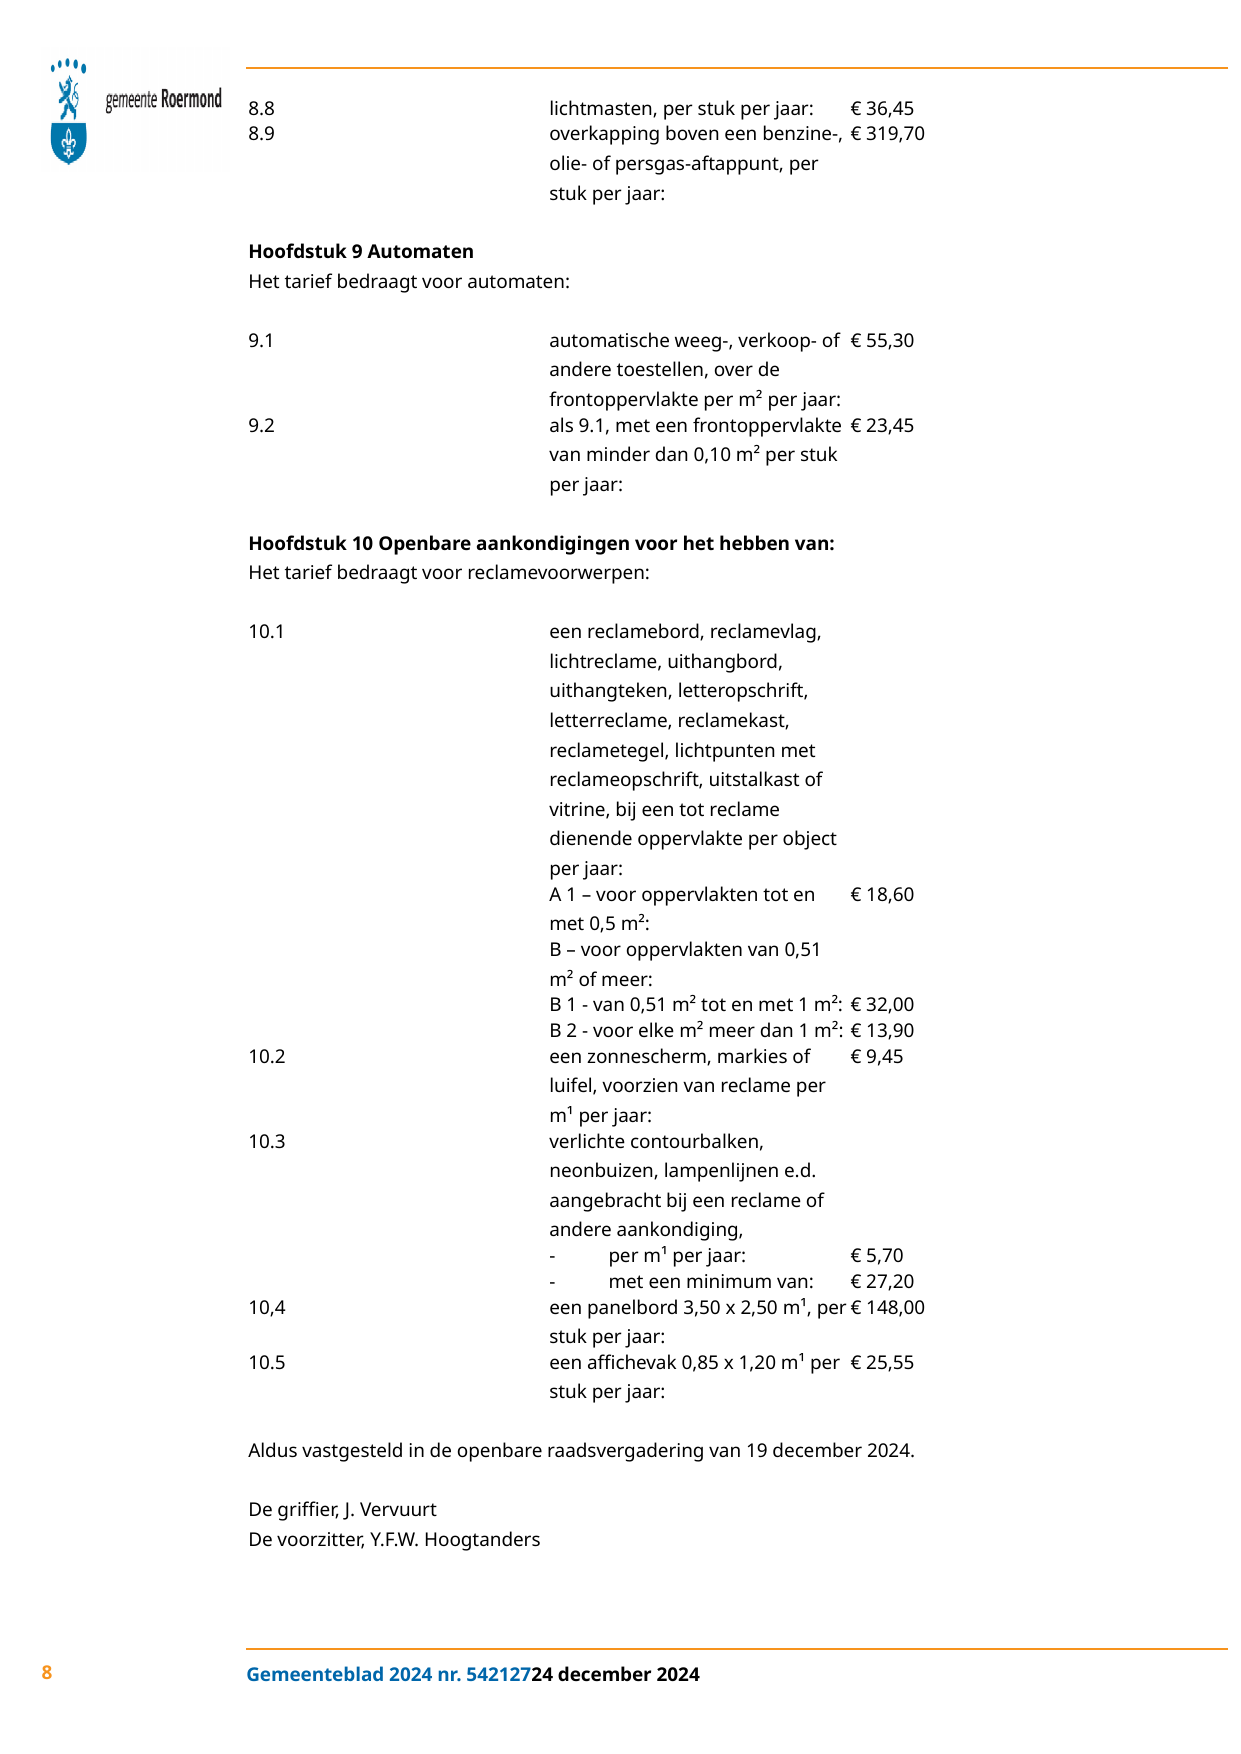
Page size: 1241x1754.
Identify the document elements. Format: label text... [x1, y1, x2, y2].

table_cell verlichte contourbalken, neonbuizen, lampenlijnen e.d. aangebracht bij een reclame of andere aankondiging, [549, 1128, 850, 1242]
picture [41, 47, 231, 172]
table_cell [248, 1268, 549, 1294]
table_cell 10.2 [248, 1043, 549, 1128]
text Hoofdstuk 9 Automaten [248, 238, 1152, 264]
table_cell B 2 - voor elke m² meer dan 1 m²: [549, 1017, 850, 1043]
table_cell 9.2 [248, 412, 549, 497]
table_header € 55,30 [850, 327, 1152, 412]
table_header 9.1 [248, 327, 549, 412]
table_header een reclamebord, reclamevlag, lichtreclame, uithangbord, uithangteken, letteropschrift, letterreclame, reclamekast, reclametegel, lichtpunten met reclameopschrift, uitstalkast of vitrine, bij een tot reclame dienende oppervlakte per object per jaar: [549, 619, 850, 881]
table_cell met een minimum van: [549, 1268, 850, 1294]
table_cell 10,4 [248, 1294, 549, 1349]
table_cell € 319,70 [850, 121, 1152, 205]
table_cell overkapping boven een benzine-, olie- of persgas-aftappunt, per stuk per jaar: [549, 121, 850, 205]
table_cell een affichevak 0,85 x 1,20 m¹ per stuk per jaar: [549, 1349, 850, 1404]
table_cell [850, 936, 1152, 992]
table_cell een zonnescherm, markies of luifel, voorzien van reclame per m¹ per jaar: [549, 1043, 850, 1128]
table_cell een panelbord 3,50 x 2,50 m¹, per stuk per jaar: [549, 1294, 850, 1349]
text Het tarief bedraagt voor reclamevoorwerpen: [248, 559, 1152, 585]
table_cell 10.3 [248, 1128, 549, 1242]
table_cell € 27,20 [850, 1268, 1152, 1294]
table_cell B – voor oppervlakten van 0,51 m² of meer: [549, 936, 850, 992]
table_cell [248, 1243, 549, 1268]
table_cell [248, 936, 549, 992]
table_cell € 5,70 [850, 1243, 1152, 1268]
table_cell [248, 992, 549, 1017]
table_cell lichtmasten, per stuk per jaar: [549, 95, 850, 121]
table_cell 8.8 [248, 95, 549, 121]
table_cell 8.9 [248, 121, 549, 205]
table_cell € 25,55 [850, 1349, 1152, 1404]
table_cell € 18,60 [850, 881, 1152, 936]
table_header 10.1 [248, 619, 549, 881]
table_cell € 36,45 [850, 95, 1152, 121]
text Aldus vastgesteld in de openbare raadsvergadering van 19 december 2024. [248, 1437, 1152, 1463]
text Het tarief bedraagt voor automaten: [248, 268, 1152, 293]
table_cell € 32,00 [850, 992, 1152, 1017]
text De griffier, J. Vervuurt [248, 1496, 1152, 1522]
text De voorzitter, Y.F.W. Hoogtanders [248, 1526, 1152, 1552]
text Hoofdstuk 10 Openbare aankondigingen voor het hebben van: [248, 530, 1152, 555]
table_cell [248, 881, 549, 936]
table_cell [248, 1017, 549, 1043]
table_cell € 13,90 [850, 1017, 1152, 1043]
table_header automatische weeg-, verkoop- of andere toestellen, over de frontoppervlakte per m² per jaar: [549, 327, 850, 412]
table_cell B 1 - van 0,51 m² tot en met 1 m²: [549, 992, 850, 1017]
table_cell als 9.1, met een frontoppervlakte van minder dan 0,10 m² per stuk per jaar: [549, 412, 850, 497]
table_cell € 23,45 [850, 412, 1152, 497]
table_header [850, 619, 1152, 881]
table_cell per m¹ per jaar: [549, 1243, 850, 1268]
table_cell 10.5 [248, 1349, 549, 1404]
table_cell € 9,45 [850, 1043, 1152, 1128]
table_cell A 1 – voor oppervlakten tot en met 0,5 m²: [549, 881, 850, 936]
table_cell [850, 1128, 1152, 1242]
table_cell € 148,00 [850, 1294, 1152, 1349]
